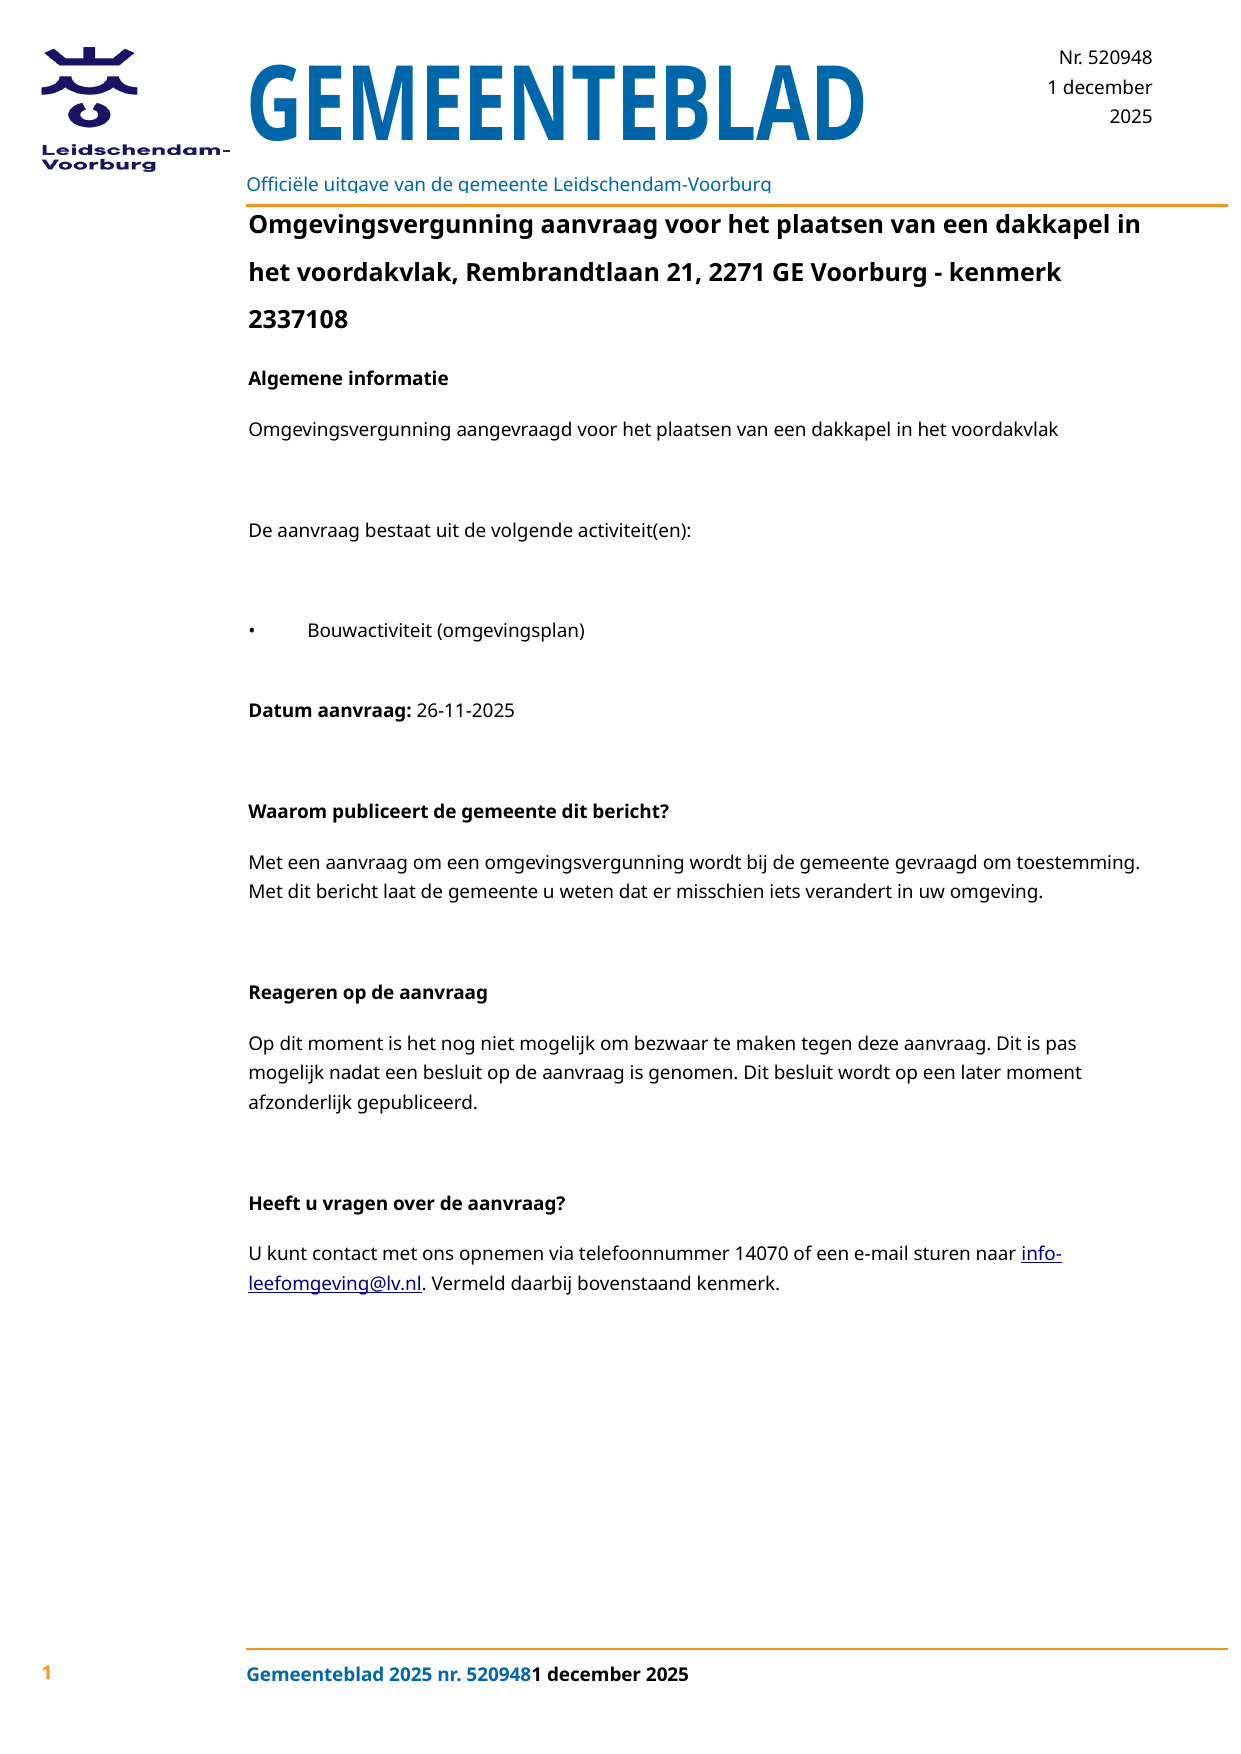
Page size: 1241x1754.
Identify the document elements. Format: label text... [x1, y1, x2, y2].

text Reageren op de aanvraag [248, 979, 1152, 1005]
text Waarom publiceert de gemeente dit bericht? [248, 798, 1152, 824]
text Met een aanvraag om een omgevingsvergunning wordt bij de gemeente gevraagd om toestemming. Met dit bericht laat de gemeente u weten dat er misschien iets verandert in uw omgeving. [248, 849, 1152, 904]
picture [41, 47, 231, 172]
list Bouwactiviteit (omgevingsplan) [248, 618, 1152, 643]
text U kunt contact met ons opnemen via telefoonnummer 14070 of een e-mail sturen naar info-leefomgeving@lv.nl. Vermeld daarbij bovenstaand kenmerk. [248, 1240, 1152, 1295]
text Datum aanvraag: 26-11-2025 [248, 698, 1152, 723]
text Omgevingsvergunning aangevraagd voor het plaatsen van een dakkapel in het voordakvlak [248, 416, 1152, 442]
text De aanvraag bestaat uit de volgende activiteit(en): [248, 517, 1152, 542]
text Op dit moment is het nog niet mogelijk om bezwaar te maken tegen deze aanvraag. Dit is pas mogelijk nadat een besluit op de aanvraag is genomen. Dit besluit wordt op een later moment afzonderlijk gepubliceerd. [248, 1030, 1152, 1114]
text Omgevingsvergunning aanvraag voor het plaatsen van een dakkapel in het voordakvlak, Rembrandtlaan 21, 2271 GE Voorburg - kenmerk 2337108 [248, 207, 1152, 336]
text Heeft u vragen over de aanvraag? [248, 1190, 1152, 1215]
text Algemene informatie [248, 366, 1152, 391]
